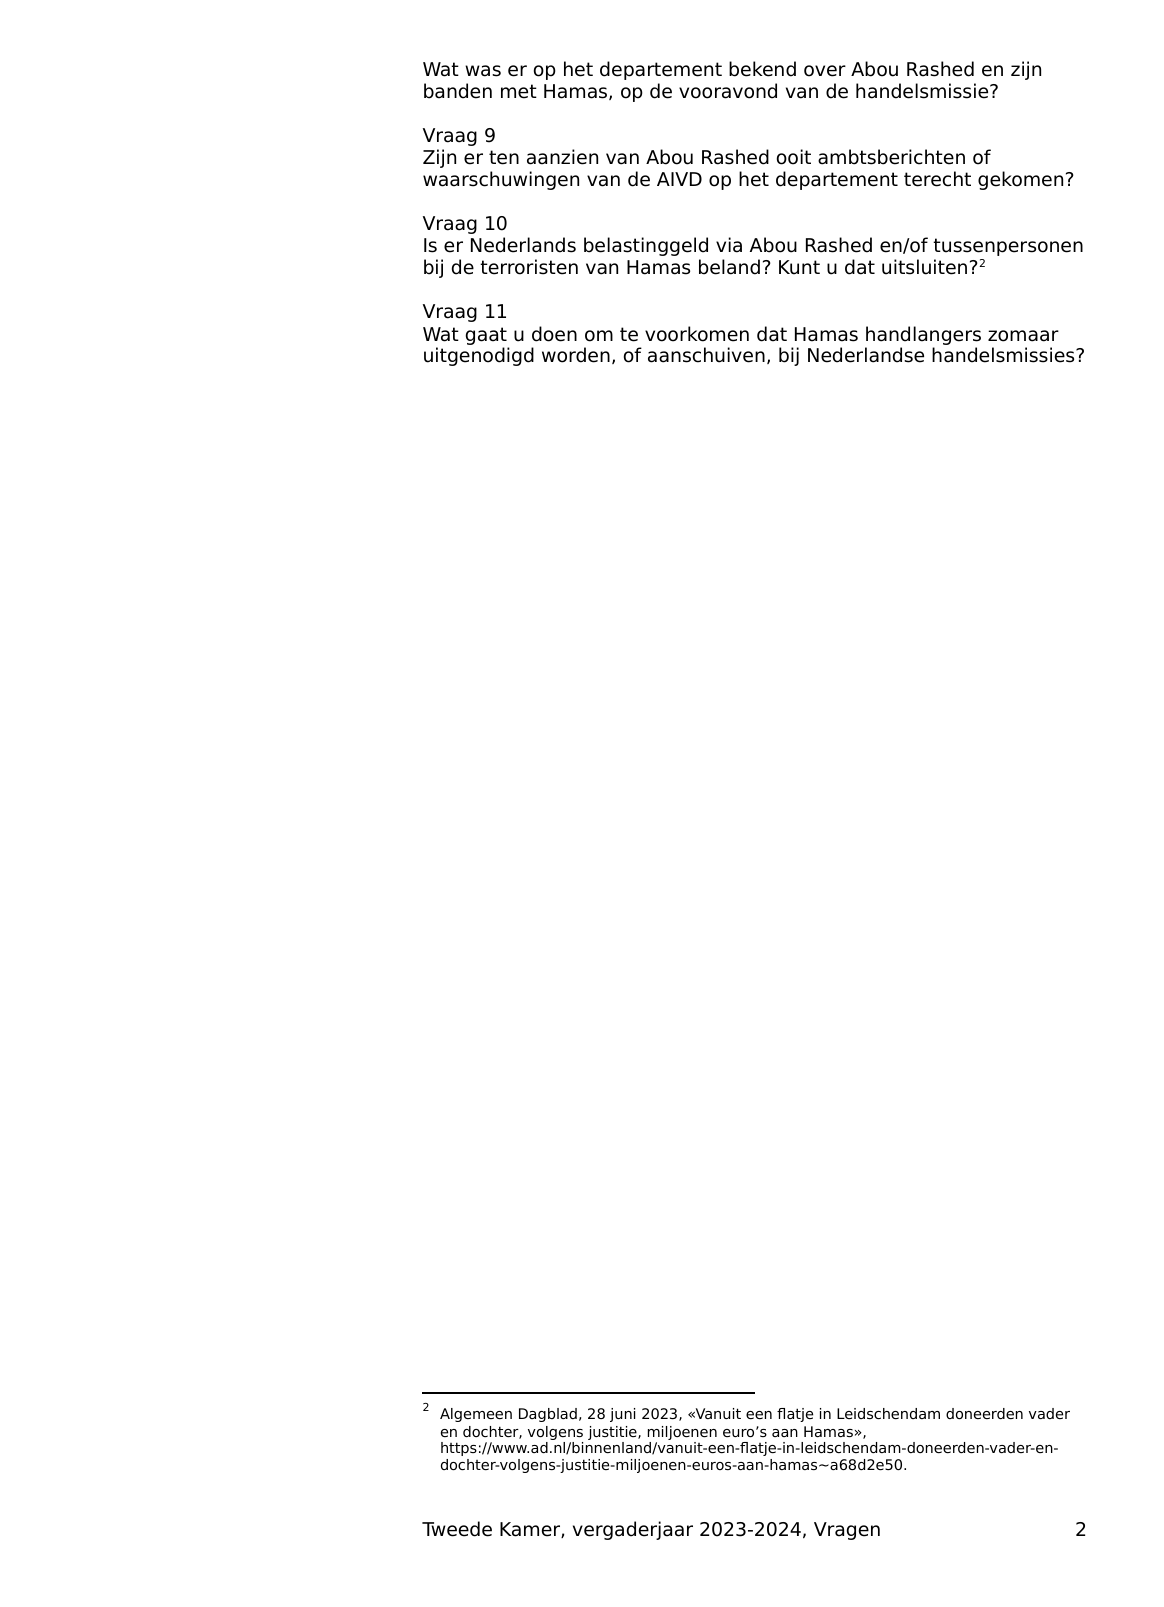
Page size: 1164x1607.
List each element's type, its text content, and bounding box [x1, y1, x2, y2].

text Is er Nederlands belastinggeld via Abou Rashed en/of tussenpersonen bij de terroristen van Hamas beland? Kunt u dat uitsluiten? [422, 235, 1087, 279]
text Vraag 10 [422, 213, 1087, 235]
text Zijn er ten aanzien van Abou Rashed ooit ambtsberichten of waarschuwingen van de AIVD op het departement terecht gekomen? [422, 147, 1087, 191]
text Wat was er op het departement bekend over Abou Rashed en zijn banden met Hamas, op de vooravond van de handelsmissie? [422, 59, 1087, 103]
text Vraag 9 [422, 125, 1087, 147]
text Vraag 11 [422, 301, 1087, 323]
text Algemeen Dagblad, 28 juni 2023, «Vanuit een flatje in Leidschendam doneerden vader en dochter, volgens justitie, miljoenen euro’s aan Hamas», https://www.ad.nl/binnenland/vanuit-een-flatje-in-leidschendam-doneerden-vader-en-dochter-volgens-justitie-miljoenen-euros-aan-hamas~a68d2e50. [422, 1402, 1087, 1474]
text Wat gaat u doen om te voorkomen dat Hamas handlangers zomaar uitgenodigd worden, of aanschuiven, bij Nederlandse handelsmissies? [422, 323, 1087, 367]
